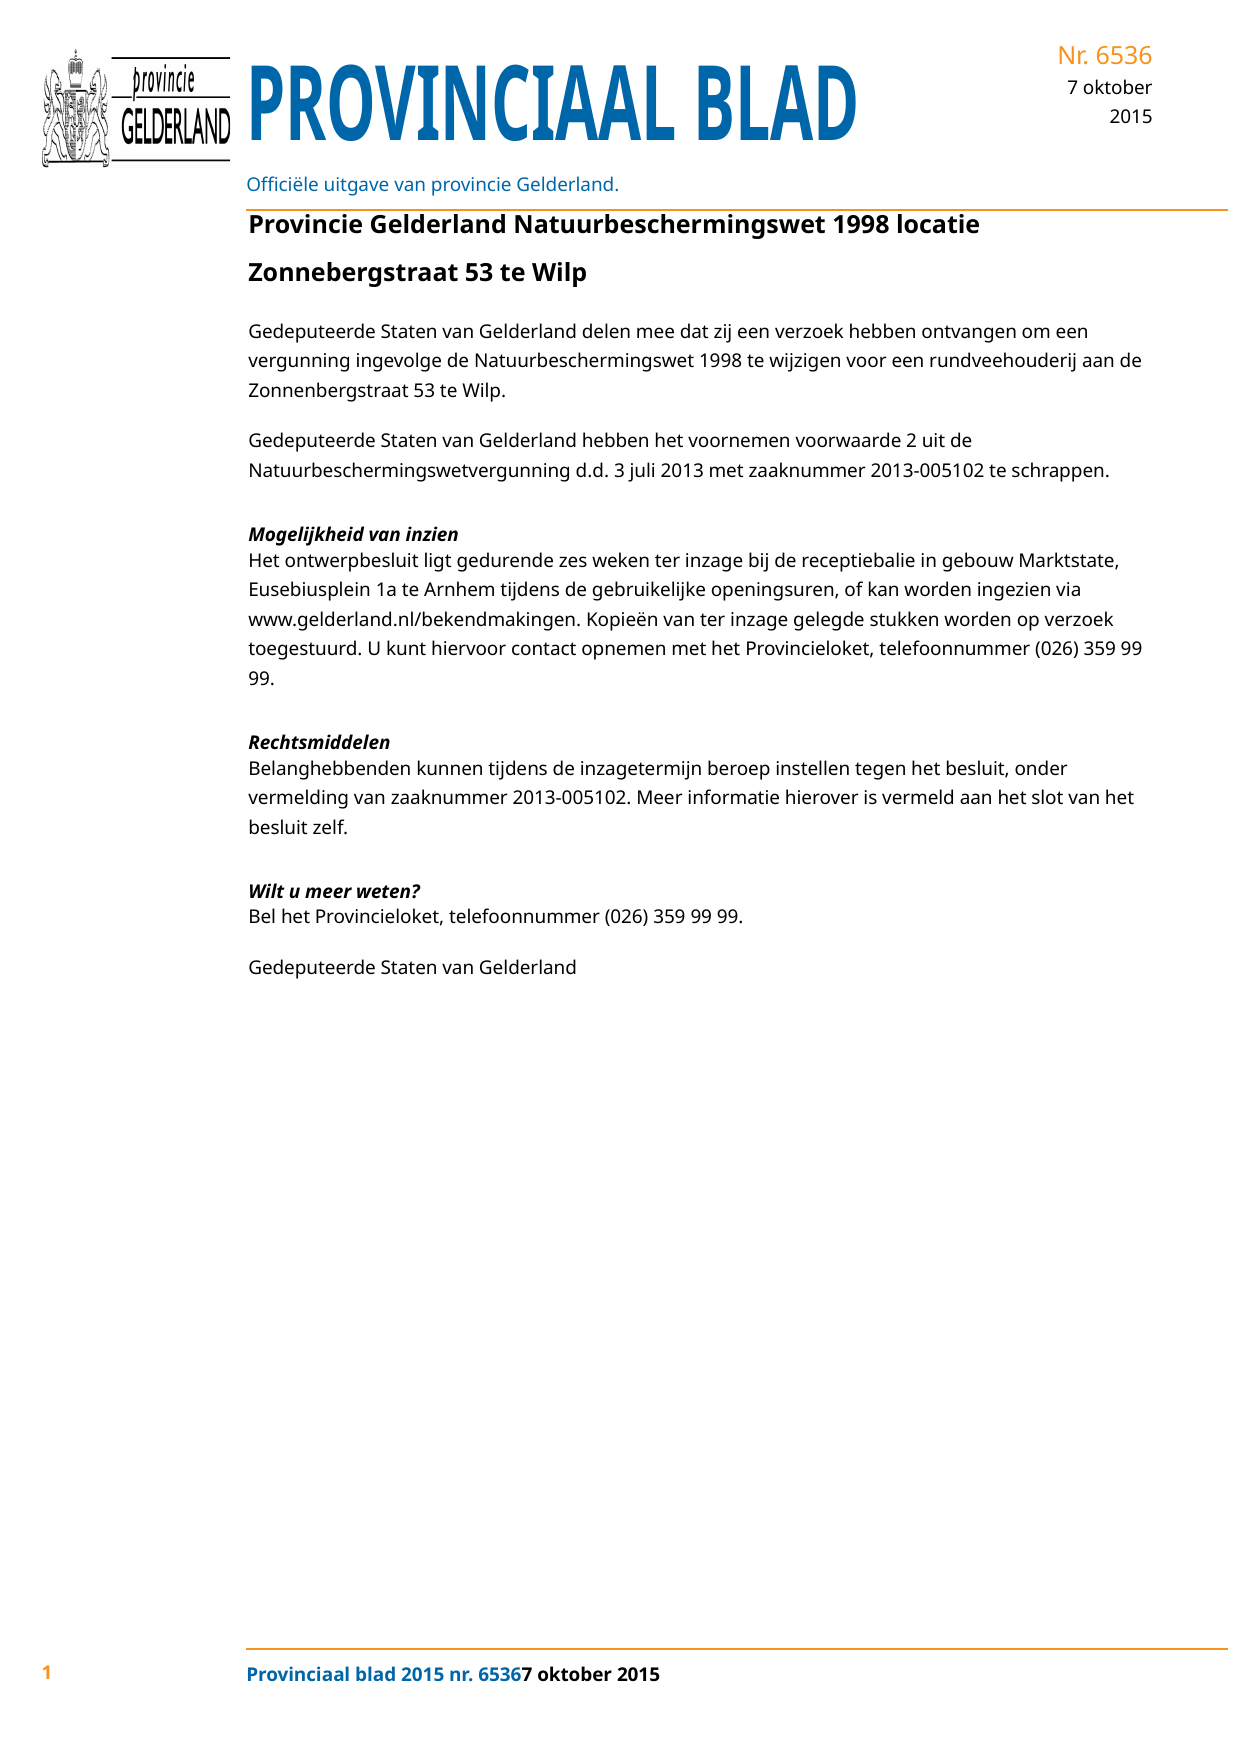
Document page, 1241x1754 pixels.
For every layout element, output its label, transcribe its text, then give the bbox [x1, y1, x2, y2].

text Bel het Provincieloket, telefoonnummer (026) 359 99 99. [248, 904, 1152, 929]
text Gedeputeerde Staten van Gelderland hebben het voornemen voorwaarde 2 uit de Natuurbeschermingswetvergunning d.d. 3 juli 2013 met zaaknummer 2013-005102 te schrappen. [248, 427, 1152, 483]
text Provincie Gelderland Natuurbeschermingswet 1998 locatie Zonnebergstraat 53 te Wilp [248, 211, 1152, 288]
picture [41, 47, 231, 172]
text Gedeputeerde Staten van Gelderland [248, 954, 1152, 980]
text Gedeputeerde Staten van Gelderland delen mee dat zij een verzoek hebben ontvangen om een vergunning ingevolge de Natuurbeschermingswet 1998 te wijzigen voor een rundveehouderij aan de Zonnenbergstraat 53 te Wilp. [248, 318, 1152, 403]
text Wilt u meer weten? [248, 878, 1152, 904]
text Het ontwerpbesluit ligt gedurende zes weken ter inzage bij de receptiebalie in gebouw Marktstate, Eusebiusplein 1a te Arnhem tijdens de gebruikelijke openingsuren, of kan worden ingezien via www.gelderland.nl/bekendmakingen. Kopieën van ter inzage gelegde stukken worden op verzoek toegestuurd. U kunt hiervoor contact opnemen met het Provincieloket, telefoonnummer (026) 359 99 99. [248, 547, 1152, 691]
text Belanghebbenden kunnen tijdens de inzagetermijn beroep instellen tegen het besluit, onder vermelding van zaaknummer 2013-005102. Meer informatie hierover is vermeld aan het slot van het besluit zelf. [248, 755, 1152, 840]
text Rechtsmiddelen [248, 729, 1152, 755]
text Mogelijkheid van inzien [248, 521, 1152, 547]
